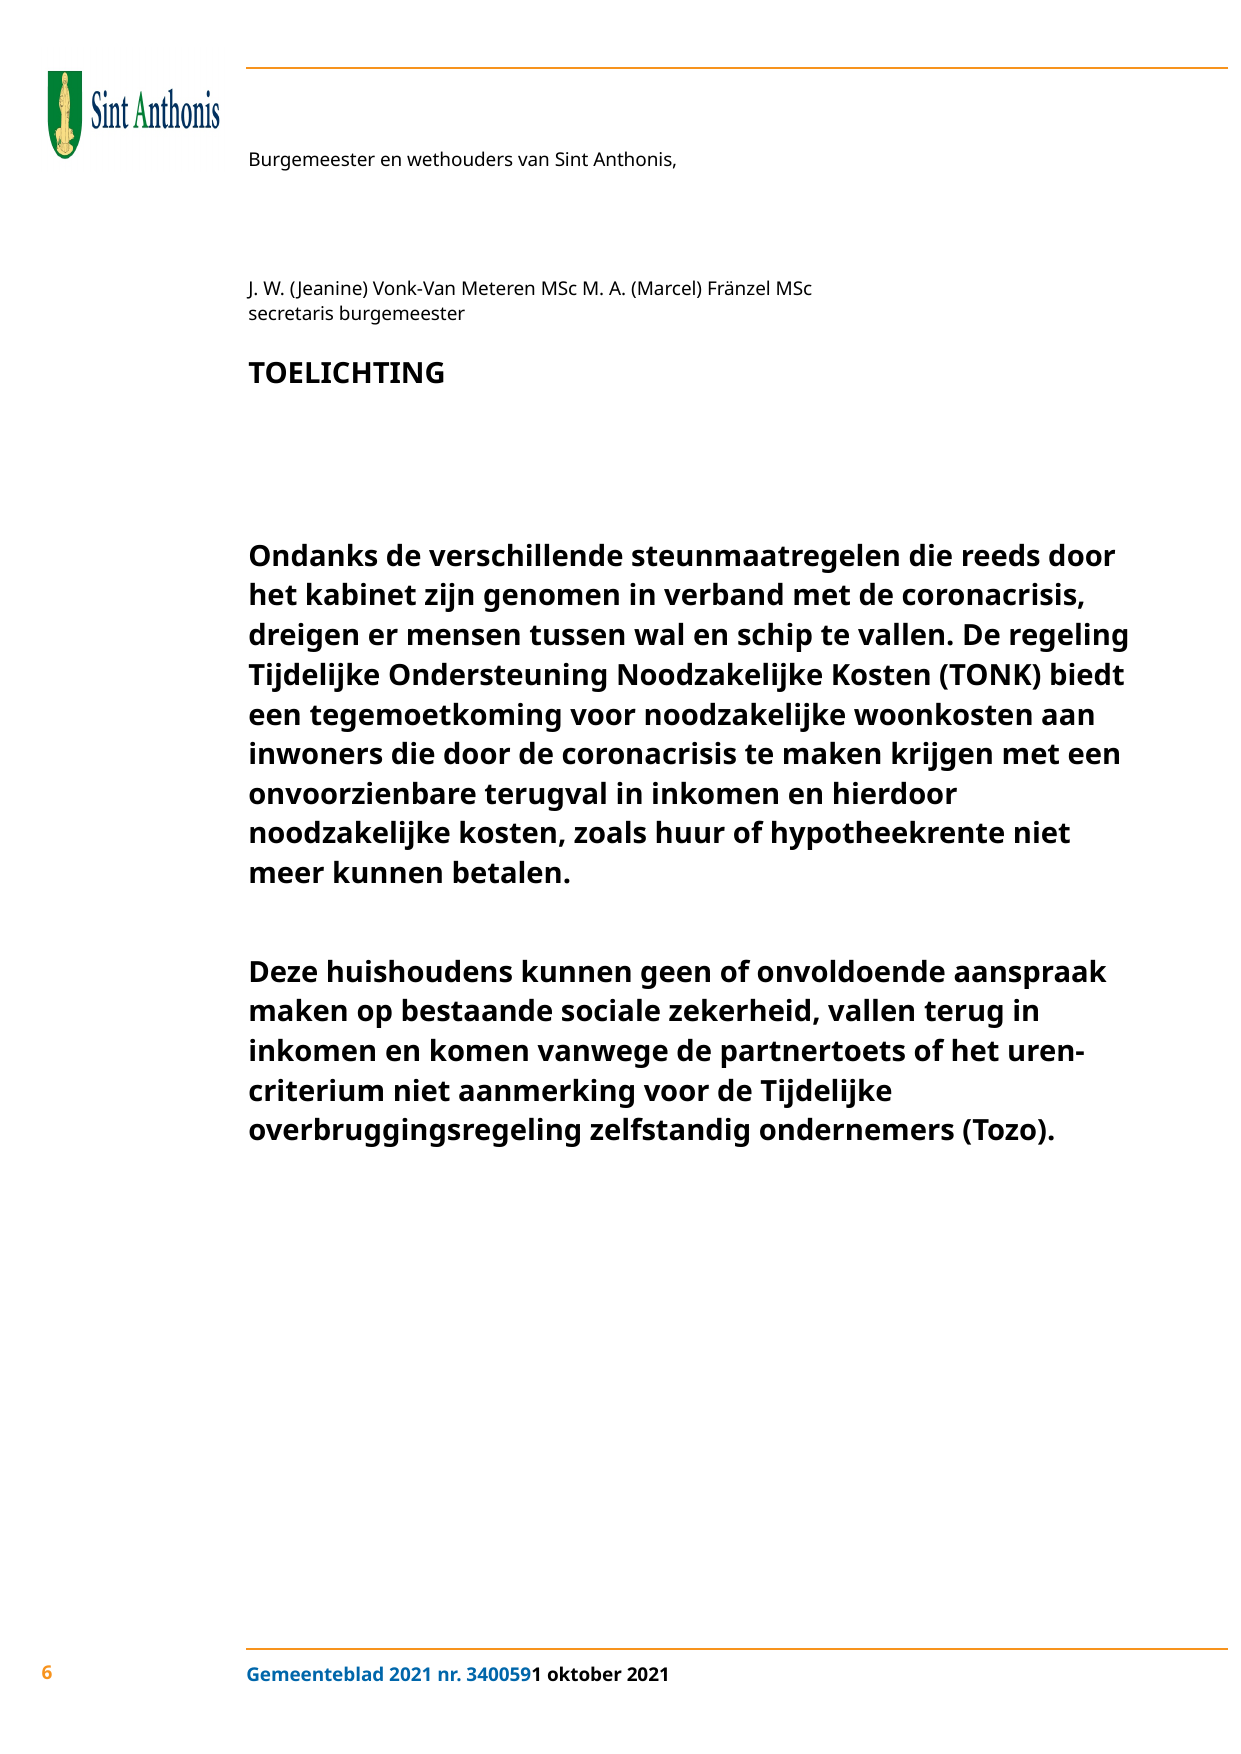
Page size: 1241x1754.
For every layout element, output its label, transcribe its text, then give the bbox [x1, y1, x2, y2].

text TOELICHTING [248, 352, 1152, 392]
text Deze huishoudens kunnen geen of onvoldoende aanspraak maken op bestaande sociale zekerheid, vallen terug in inkomen en komen vanwege de partnertoets of het uren-criterium niet aanmerking voor de Tijdelijke overbruggingsregeling zelfstandig ondernemers (Tozo). [248, 951, 1152, 1149]
text secretaris burgemeester [248, 301, 1152, 326]
text J. W. (Jeanine) Vonk-Van Meteren MSc M. A. (Marcel) Fränzel MSc [248, 275, 1152, 301]
text Burgemeester en wethouders van Sint Anthonis, [248, 146, 1152, 172]
picture [41, 47, 231, 172]
text Ondanks de verschillende steunmaatregelen die reeds door het kabinet zijn genomen in verband met de coronacrisis, dreigen er mensen tussen wal en schip te vallen. De regeling Tijdelijke Ondersteuning Noodzakelijke Kosten (TONK) biedt een tegemoetkoming voor noodzakelijke woonkosten aan inwoners die door de coronacrisis te maken krijgen met een onvoorzienbare terugval in inkomen en hierdoor noodzakelijke kosten, zoals huur of hypotheekrente niet meer kunnen betalen. [248, 535, 1152, 892]
